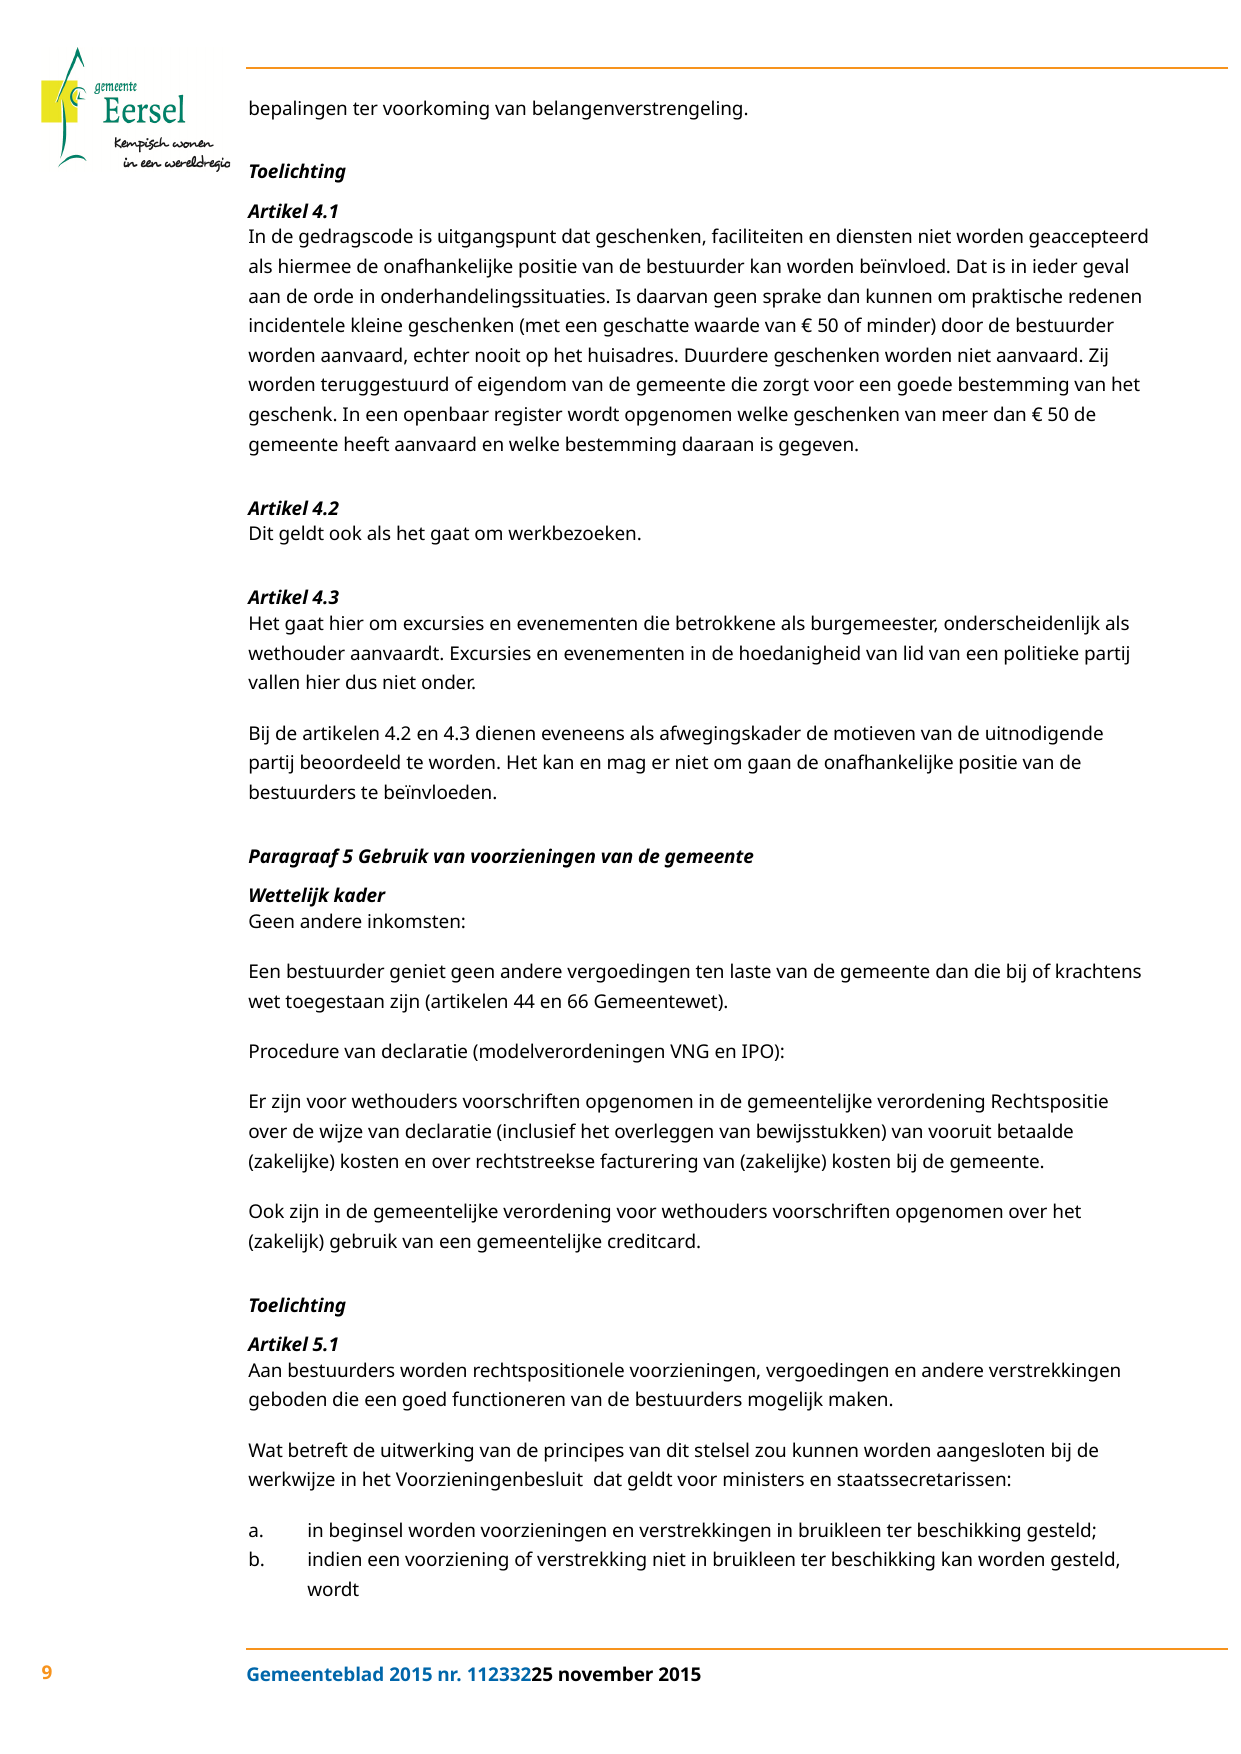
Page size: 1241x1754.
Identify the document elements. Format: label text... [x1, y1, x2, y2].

text Een bestuurder geniet geen andere vergoedingen ten laste van de gemeente dan die bij of krachtens wet toegestaan zijn (artikelen 44 en 66 Gemeentewet). [248, 958, 1152, 1014]
text Artikel 5.1 [248, 1331, 1152, 1357]
text Toelichting [248, 1292, 1152, 1318]
list in beginsel worden voorzieningen en verstrekkingen in bruikleen ter beschikking gesteld; [248, 1517, 1152, 1543]
text Toelichting [248, 159, 1152, 184]
text Artikel 4.2 [248, 495, 1152, 521]
text Er zijn voor wethouders voorschriften opgenomen in de gemeentelijke verordening Rechtspositie over de wijze van declaratie (inclusief het overleggen van bewijsstukken) van vooruit betaalde (zakelijke) kosten en over rechtstreekse facturering van (zakelijke) kosten bij de gemeente. [248, 1089, 1152, 1174]
text Artikel 4.1 [248, 198, 1152, 224]
text Aan bestuurders worden rechtspositionele voorzieningen, vergoedingen en andere verstrekkingen geboden die een goed functioneren van de bestuurders mogelijk maken. [248, 1357, 1152, 1412]
text Bij de artikelen 4.2 en 4.3 dienen eveneens als afwegingskader de motieven van de uitnodigende partij beoordeeld te worden. Het kan en mag er niet om gaan de onafhankelijke positie van de bestuurders te beïnvloeden. [248, 720, 1152, 805]
text Artikel 4.3 [248, 584, 1152, 610]
list indien een voorziening of verstrekking niet in bruikleen ter beschikking kan worden gesteld, wordt [248, 1546, 1152, 1602]
text Ook zijn in de gemeentelijke verordening voor wethouders voorschriften opgenomen over het (zakelijk) gebruik van een gemeentelijke creditcard. [248, 1198, 1152, 1254]
text Het gaat hier om excursies en evenementen die betrokkene als burgemeester, onderscheidenlijk als wethouder aanvaardt. Excursies en evenementen in de hoedanigheid van lid van een politieke partij vallen hier dus niet onder. [248, 610, 1152, 695]
picture [41, 47, 231, 172]
text Geen andere inkomsten: [248, 908, 1152, 934]
text Wettelijk kader [248, 882, 1152, 908]
text Wat betreft de uitwerking van de principes van dit stelsel zou kunnen worden aangesloten bij de werkwijze in het Voorzieningenbesluit dat geldt voor ministers en staatssecretarissen: [248, 1437, 1152, 1492]
text Paragraaf 5 Gebruik van voorzieningen van de gemeente [248, 843, 1152, 869]
text Dit geldt ook als het gaat om werkbezoeken. [248, 521, 1152, 546]
text Procedure van declaratie (modelverordeningen VNG en IPO): [248, 1038, 1152, 1064]
text bepalingen ter voorkoming van belangenverstrengeling. [248, 95, 1152, 121]
text In de gedragscode is uitgangspunt dat geschenken, faciliteiten en diensten niet worden geaccepteerd als hiermee de onafhankelijke positie van de bestuurder kan worden beïnvloed. Dat is in ieder geval aan de orde in onderhandelingssituaties. Is daarvan geen sprake dan kunnen om praktische redenen incidentele kleine geschenken (met een geschatte waarde van € 50 of minder) door de bestuurder worden aanvaard, echter nooit op het huisadres. Duurdere geschenken worden niet aanvaard. Zij worden teruggestuurd of eigendom van de gemeente die zorgt voor een goede bestemming van het geschenk. In een openbaar register wordt opgenomen welke geschenken van meer dan € 50 de gemeente heeft aanvaard en welke bestemming daaraan is gegeven. [248, 224, 1152, 457]
